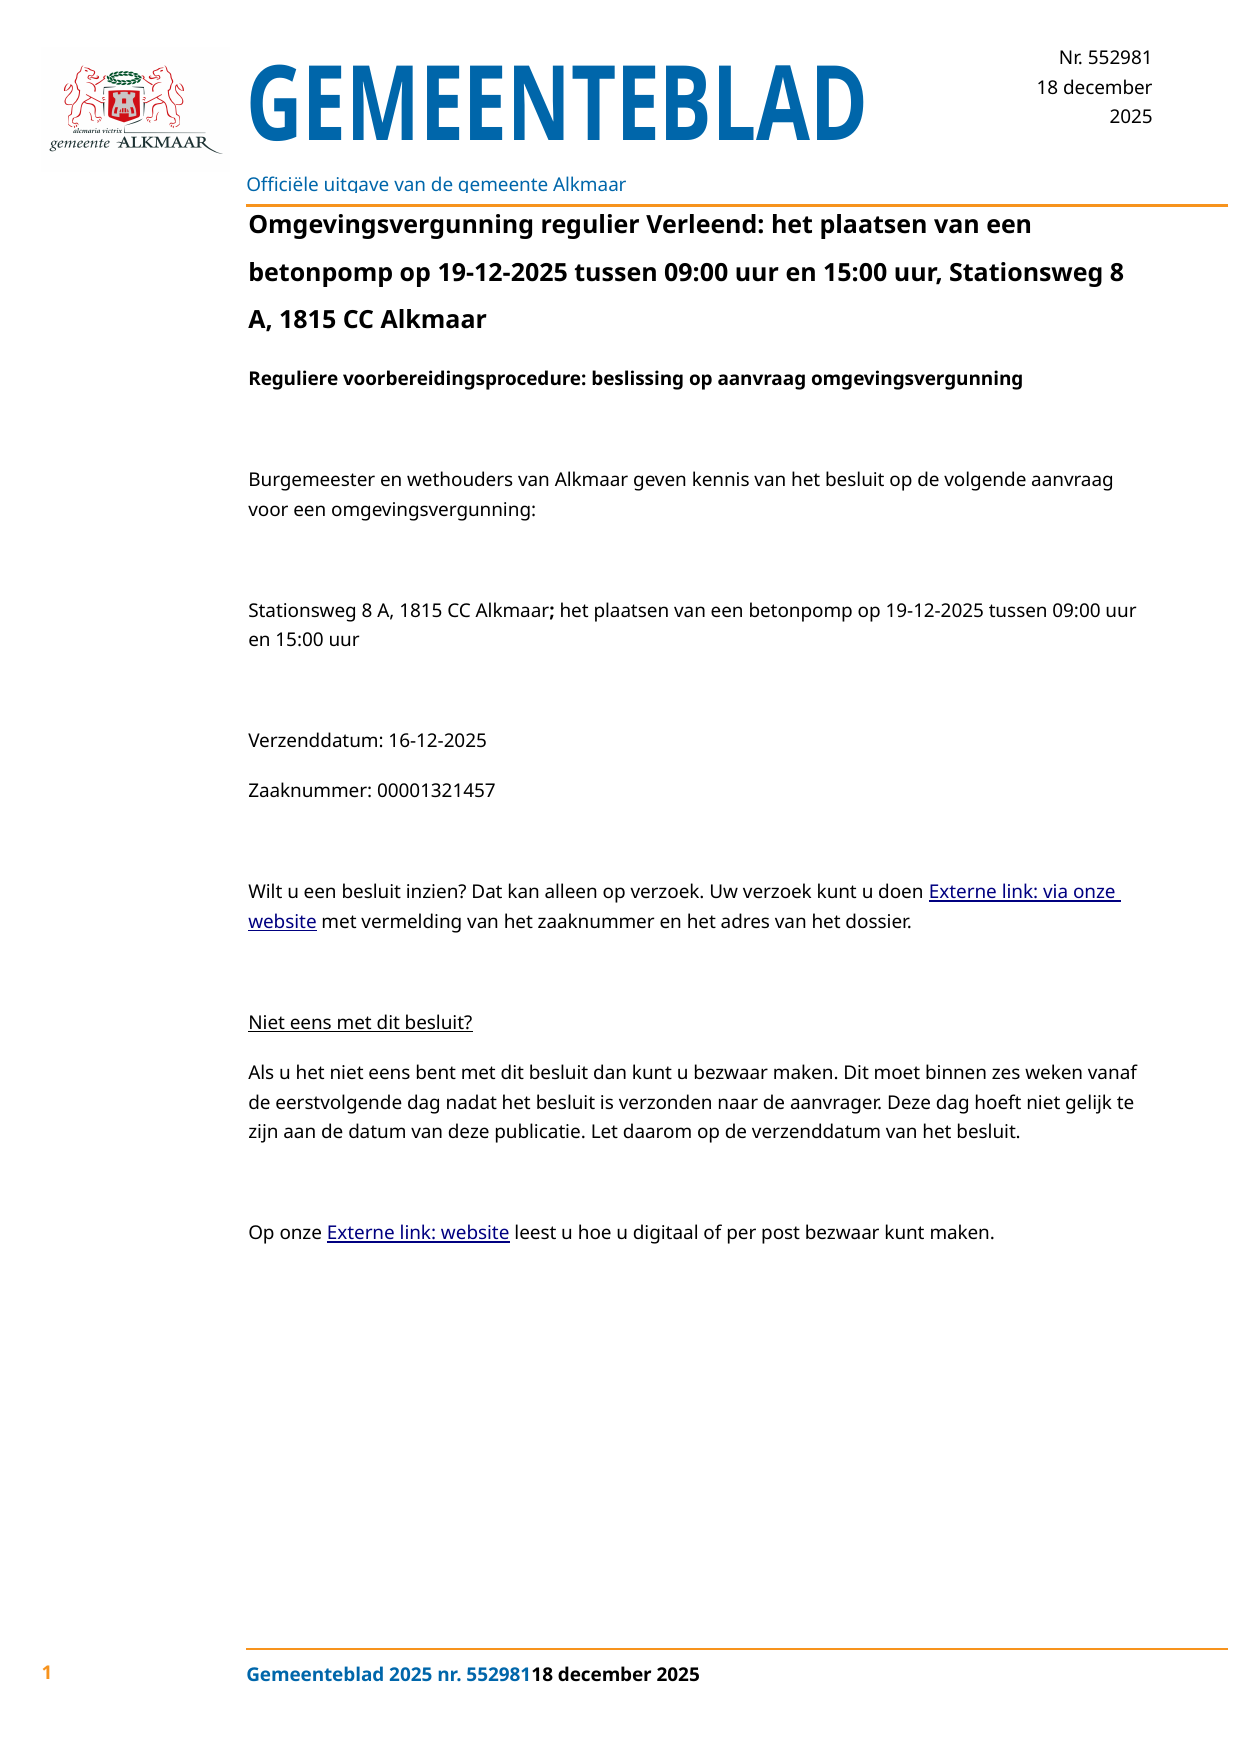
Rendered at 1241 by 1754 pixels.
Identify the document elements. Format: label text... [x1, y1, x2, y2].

text Burgemeester en wethouders van Alkmaar geven kennis van het besluit op de volgende aanvraag voor een omgevingsvergunning: [248, 466, 1152, 522]
text Als u het niet eens bent met dit besluit dan kunt u bezwaar maken. Dit moet binnen zes weken vanaf de eerstvolgende dag nadat het besluit is verzonden naar de aanvrager. Deze dag hoeft niet gelijk te zijn aan de datum van deze publicatie. Let daarom op de verzenddatum van het besluit. [248, 1059, 1152, 1144]
text Stationsweg 8 A, 1815 CC Alkmaar; het plaatsen van een betonpomp op 19-12-2025 tussen 09:00 uur en 15:00 uur [248, 597, 1152, 652]
text Omgevingsvergunning regulier Verleend: het plaatsen van een betonpomp op 19-12-2025 tussen 09:00 uur en 15:00 uur, Stationsweg 8 A, 1815 CC Alkmaar [248, 207, 1152, 336]
text Verzenddatum: 16-12-2025 [248, 727, 1152, 753]
picture [41, 47, 231, 172]
text Op onze Externe link: website leest u hoe u digitaal of per post bezwaar kunt maken. [248, 1219, 1152, 1245]
text Niet eens met dit besluit? [248, 1009, 1152, 1034]
text Wilt u een besluit inzien? Dat kan alleen op verzoek. Uw verzoek kunt u doen Externe link: via onze website met vermelding van het zaaknummer en het adres van het dossier. [248, 878, 1152, 934]
text Zaaknummer: 00001321457 [248, 778, 1152, 803]
text Reguliere voorbereidingsprocedure: beslissing op aanvraag omgevingsvergunning [248, 366, 1152, 391]
